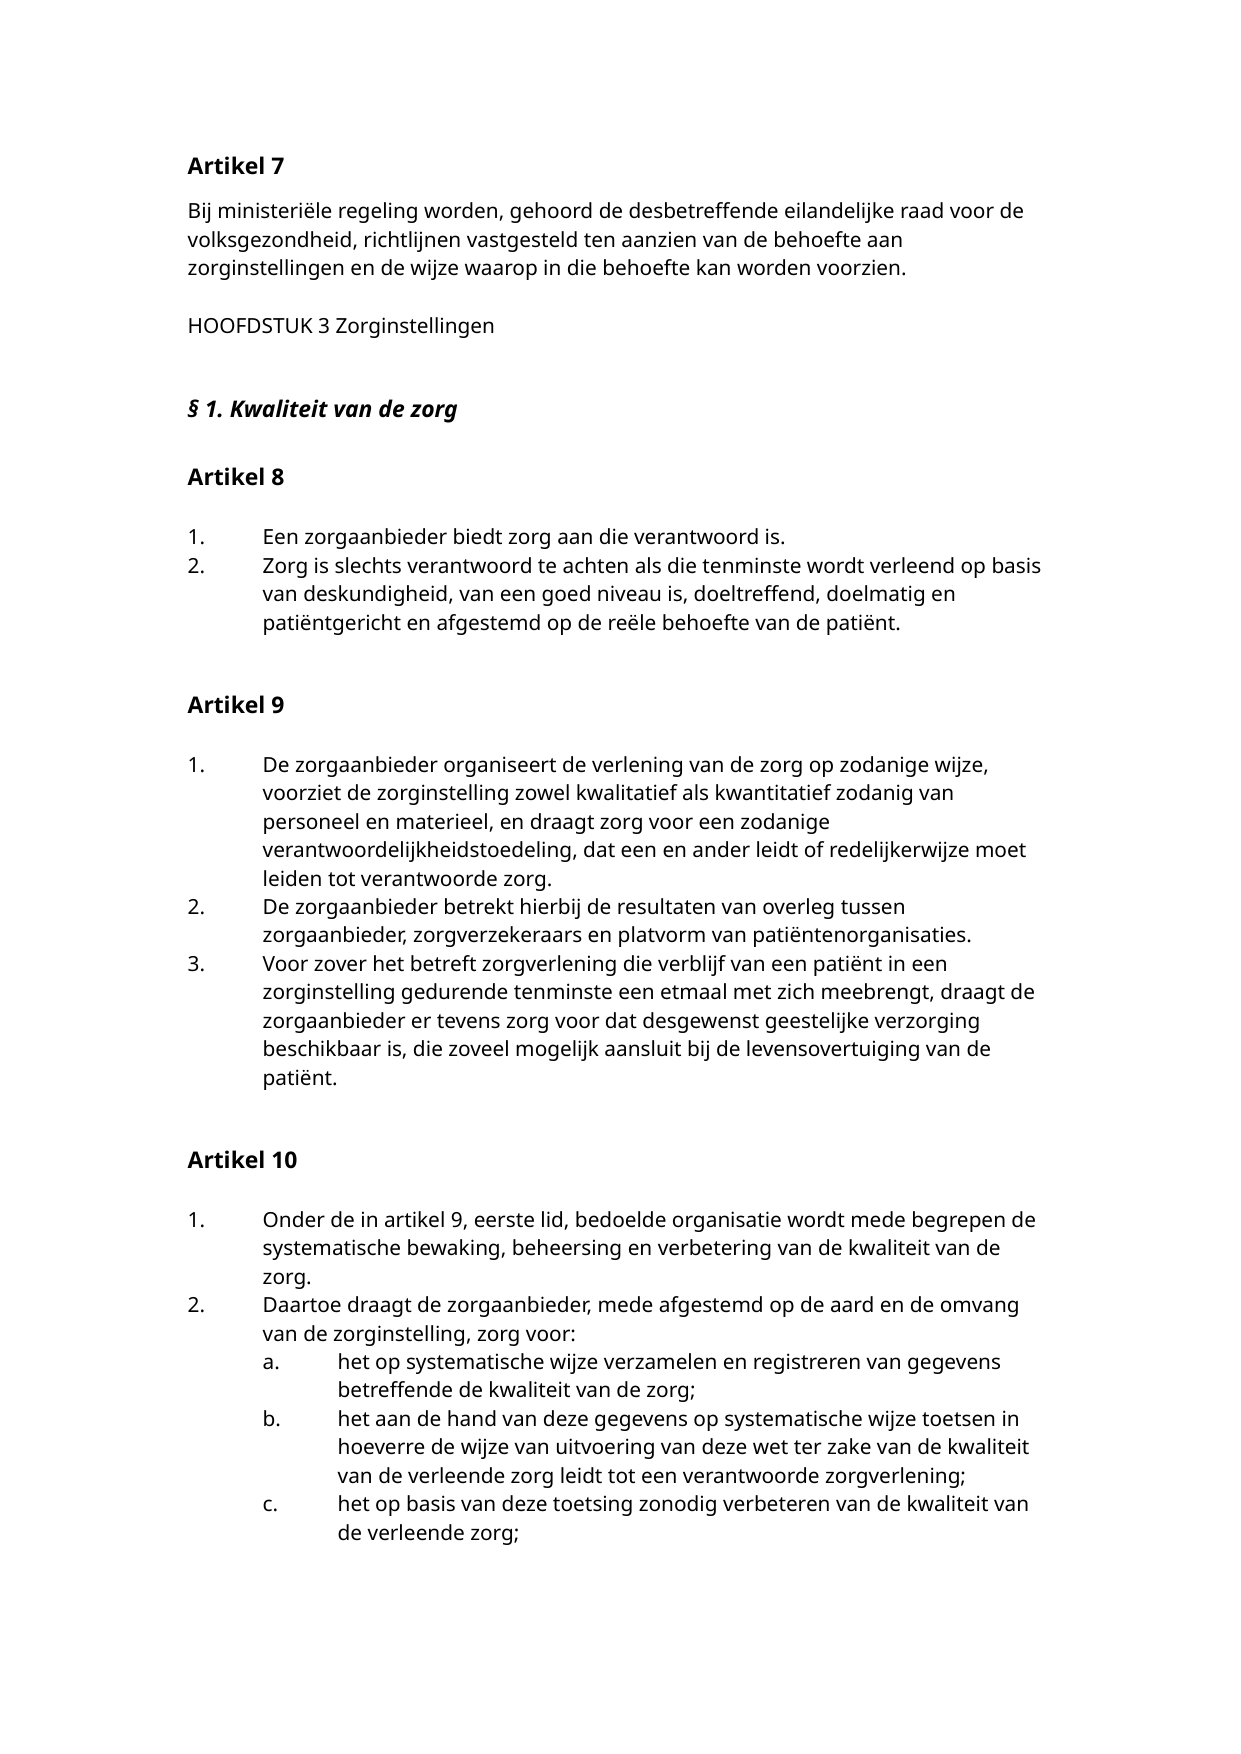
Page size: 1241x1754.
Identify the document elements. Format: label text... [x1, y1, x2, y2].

subtitle § 1. Kwaliteit van de zorg [187, 392, 1053, 424]
list De zorgaanbieder organiseert de verlening van de zorg op zodanige wijze, voorziet de zorginstelling zowel kwalitatief als kwantitatief zodanig van personeel en materieel, en draagt zorg voor een zodanige verantwoordelijkheidstoedeling, dat een en ander leidt of redelijkerwijze moet leiden tot verantwoorde zorg. [187, 750, 1053, 892]
subtitle Artikel 9 [187, 689, 1053, 720]
list Daartoe draagt de zorgaanbieder, mede afgestemd op de aard en de omvang van de zorginstelling, zorg voor: [187, 1290, 1053, 1347]
list De zorgaanbieder betrekt hierbij de resultaten van overleg tussen zorgaanbieder, zorgverzekeraars en platvorm van patiëntenorganisaties. [187, 892, 1053, 949]
subtitle Artikel 10 [187, 1144, 1053, 1175]
list het op basis van deze toetsing zonodig verbeteren van de kwaliteit van de verleende zorg; [262, 1489, 1053, 1546]
list Voor zover het betreft zorgverlening die verblijf van een patiënt in een zorginstelling gedurende tenminste een etmaal met zich meebrengt, draagt de zorgaanbieder er tevens zorg voor dat desgewenst geestelijke verzorging beschikbaar is, die zoveel mogelijk aansluit bij de levensovertuiging van de patiënt. [187, 949, 1053, 1091]
subtitle HOOFDSTUK 3 Zorginstellingen [187, 312, 1053, 340]
text Bij ministeriële regeling worden, gehoord de desbetreffende eilandelijke raad voor de volksgezondheid, richtlijnen vastgesteld ten aanzien van de behoefte aan zorginstellingen en de wijze waarop in die behoefte kan worden voorzien. [187, 196, 1053, 282]
list Zorg is slechts verantwoord te achten als die tenminste wordt verleend op basis van deskundigheid, van een goed niveau is, doeltreffend, doelmatig en patiëntgericht en afgestemd op de reële behoefte van de patiënt. [187, 551, 1053, 636]
list Een zorgaanbieder biedt zorg aan die verantwoord is. [187, 522, 1053, 551]
list het op systematische wijze verzamelen en registreren van gegevens betreffende de kwaliteit van de zorg; [262, 1347, 1053, 1404]
list Onder de in artikel 9, eerste lid, bedoelde organisatie wordt mede begrepen de systematische bewaking, beheersing en verbetering van de kwaliteit van de zorg. [187, 1205, 1053, 1290]
subtitle Artikel 8 [187, 461, 1053, 492]
list het aan de hand van deze gegevens op systematische wijze toetsen in hoeverre de wijze van uitvoering van deze wet ter zake van de kwaliteit van de verleende zorg leidt tot een verantwoorde zorgverlening; [262, 1404, 1053, 1489]
subtitle Artikel 7 [187, 150, 1053, 181]
